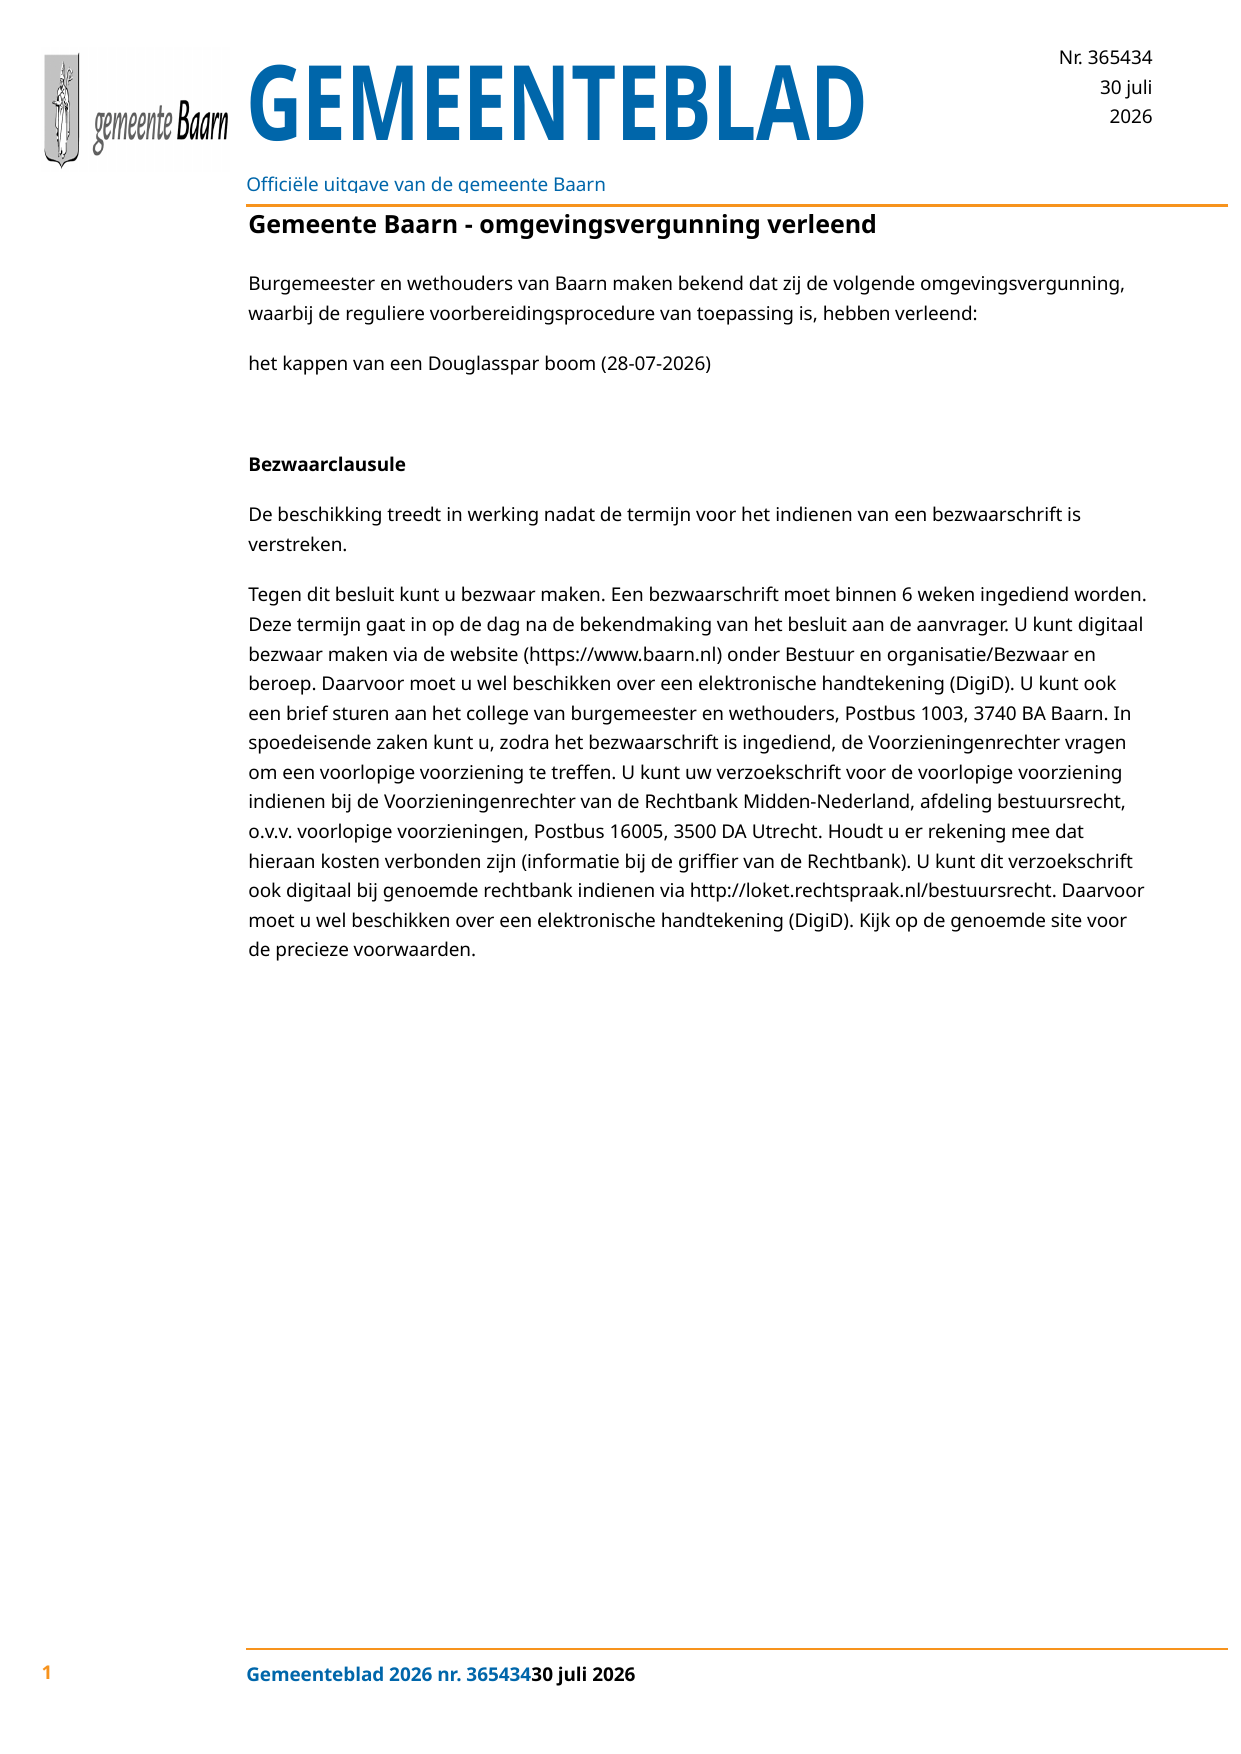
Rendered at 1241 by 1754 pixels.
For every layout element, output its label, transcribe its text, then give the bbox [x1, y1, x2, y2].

text Bezwaarclausule [248, 451, 1152, 477]
text De beschikking treedt in werking nadat de termijn voor het indienen van een bezwaarschrift is verstreken. [248, 502, 1152, 557]
text het kappen van een Douglasspar boom (28-07-2026) [248, 350, 1152, 376]
text Gemeente Baarn - omgevingsvergunning verleend [248, 207, 1152, 241]
text Tegen dit besluit kunt u bezwaar maken. Een bezwaarschrift moet binnen 6 weken ingediend worden. Deze termijn gaat in op de dag na de bekendmaking van het besluit aan de aanvrager. U kunt digitaal bezwaar maken via de website (https://www.baarn.nl) onder Bestuur en organisatie/Bezwaar en beroep. Daarvoor moet u wel beschikken over een elektronische handtekening (DigiD). U kunt ook een brief sturen aan het college van burgemeester en wethouders, Postbus 1003, 3740 BA Baarn. In spoedeisende zaken kunt u, zodra het bezwaarschrift is ingediend, de Voorzieningenrechter vragen om een voorlopige voorziening te treffen. U kunt uw verzoekschrift voor de voorlopige voorziening indienen bij de Voorzieningenrechter van de Rechtbank Midden-Nederland, afdeling bestuursrecht, o.v.v. voorlopige voorzieningen, Postbus 16005, 3500 DA Utrecht. Houdt u er rekening mee dat hieraan kosten verbonden zijn (informatie bij de griffier van de Rechtbank). U kunt dit verzoekschrift ook digitaal bij genoemde rechtbank indienen via http://loket.rechtspraak.nl/bestuursrecht. Daarvoor moet u wel beschikken over een elektronische handtekening (DigiD). Kijk op de genoemde site voor de precieze voorwaarden. [248, 582, 1152, 962]
picture [41, 47, 231, 172]
text Burgemeester en wethouders van Baarn maken bekend dat zij de volgende omgevingsvergunning, waarbij de reguliere voorbereidingsprocedure van toepassing is, hebben verleend: [248, 270, 1152, 326]
